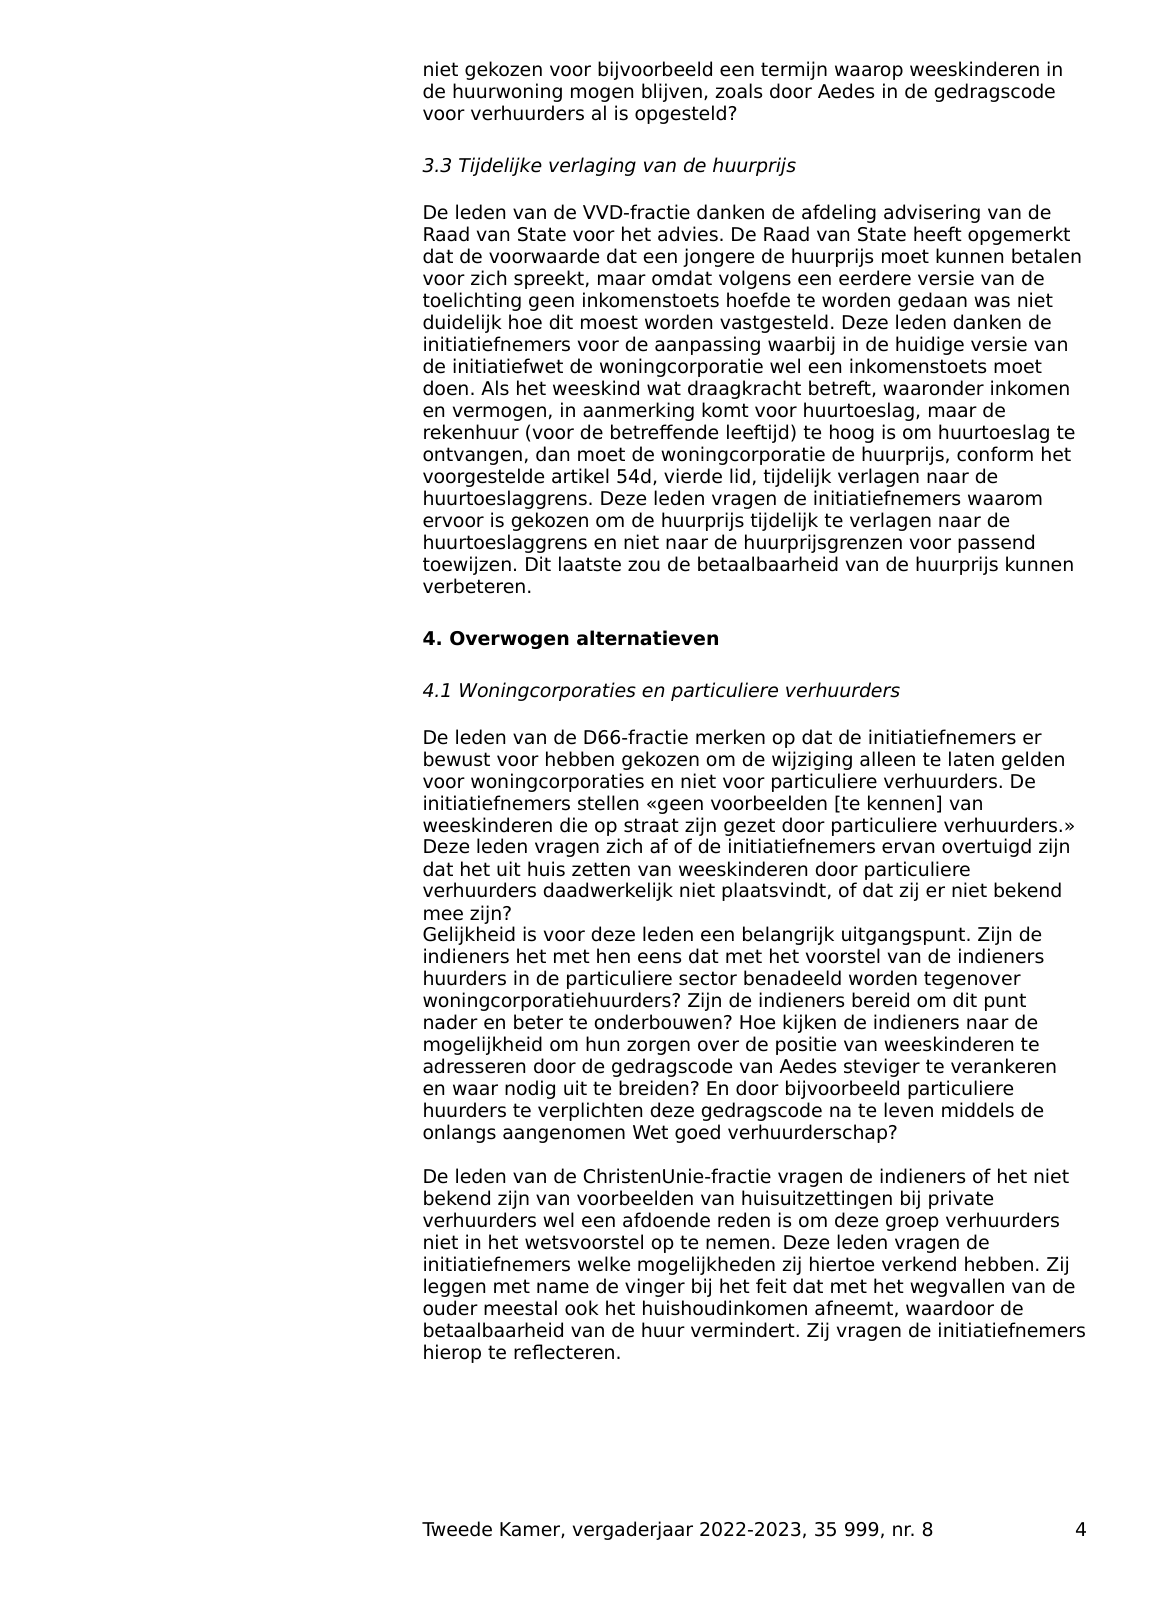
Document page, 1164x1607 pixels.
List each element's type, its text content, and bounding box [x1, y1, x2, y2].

text De leden van de D66-fractie merken op dat de initiatiefnemers er bewust voor hebben gekozen om de wijziging alleen te laten gelden voor woningcorporaties en niet voor particuliere verhuurders. De initiatiefnemers stellen «geen voorbeelden [te kennen] van weeskinderen die op straat zijn gezet door particuliere verhuurders.» Deze leden vragen zich af of de initiatiefnemers ervan overtuigd zijn dat het uit huis zetten van weeskinderen door particuliere verhuurders daadwerkelijk niet plaatsvindt, of dat zij er niet bekend mee zijn? [422, 727, 1087, 924]
text De leden van de ChristenUnie-fractie vragen de indieners of het niet bekend zijn van voorbeelden van huisuitzettingen bij private verhuurders wel een afdoende reden is om deze groep verhuurders niet in het wetsvoorstel op te nemen. Deze leden vragen de initiatiefnemers welke mogelijkheden zij hiertoe verkend hebben. Zij leggen met name de vinger bij het feit dat met het wegvallen van de ouder meestal ook het huishoudinkomen afneemt, waardoor de betaalbaarheid van de huur vermindert. Zij vragen de initiatiefnemers hierop te reflecteren. [422, 1166, 1087, 1364]
subtitle 4.1 Woningcorporaties en particuliere verhuurders [422, 679, 1087, 702]
subtitle 4. Overwogen alternatieven [422, 628, 1087, 649]
text De leden van de VVD-fractie danken de afdeling advisering van de Raad van State voor het advies. De Raad van State heeft opgemerkt dat de voorwaarde dat een jongere de huurprijs moet kunnen betalen voor zich spreekt, maar omdat volgens een eerdere versie van de toelichting geen inkomenstoets hoefde te worden gedaan was niet duidelijk hoe dit moest worden vastgesteld. Deze leden danken de initiatiefnemers voor de aanpassing waarbij in de huidige versie van de initiatiefwet de woningcorporatie wel een inkomenstoets moet doen. Als het weeskind wat draagkracht betreft, waaronder inkomen en vermogen, in aanmerking komt voor huurtoeslag, maar de rekenhuur (voor de betreffende leeftijd) te hoog is om huurtoeslag te ontvangen, dan moet de woningcorporatie de huurprijs, conform het voorgestelde artikel 54d, vierde lid, tijdelijk verlagen naar de huurtoeslaggrens. Deze leden vragen de initiatiefnemers waarom ervoor is gekozen om de huurprijs tijdelijk te verlagen naar de huurtoeslaggrens en niet naar de huurprijsgrenzen voor passend toewijzen. Dit laatste zou de betaalbaarheid van de huurprijs kunnen verbeteren. [422, 202, 1087, 598]
text Gelijkheid is voor deze leden een belangrijk uitgangspunt. Zijn de indieners het met hen eens dat met het voorstel van de indieners huurders in de particuliere sector benadeeld worden tegenover woningcorporatiehuurders? Zijn de indieners bereid om dit punt nader en beter te onderbouwen? Hoe kijken de indieners naar de mogelijkheid om hun zorgen over de positie van weeskinderen te adresseren door de gedragscode van Aedes steviger te verankeren en waar nodig uit te breiden? En door bijvoorbeeld particuliere huurders te verplichten deze gedragscode na te leven middels de onlangs aangenomen Wet goed verhuurderschap? [422, 924, 1087, 1144]
subtitle 3.3 Tijdelijke verlaging van de huurprijs [422, 155, 1087, 177]
text niet gekozen voor bijvoorbeeld een termijn waarop weeskinderen in de huurwoning mogen blijven, zoals door Aedes in de gedragscode voor verhuurders al is opgesteld? [422, 59, 1087, 125]
